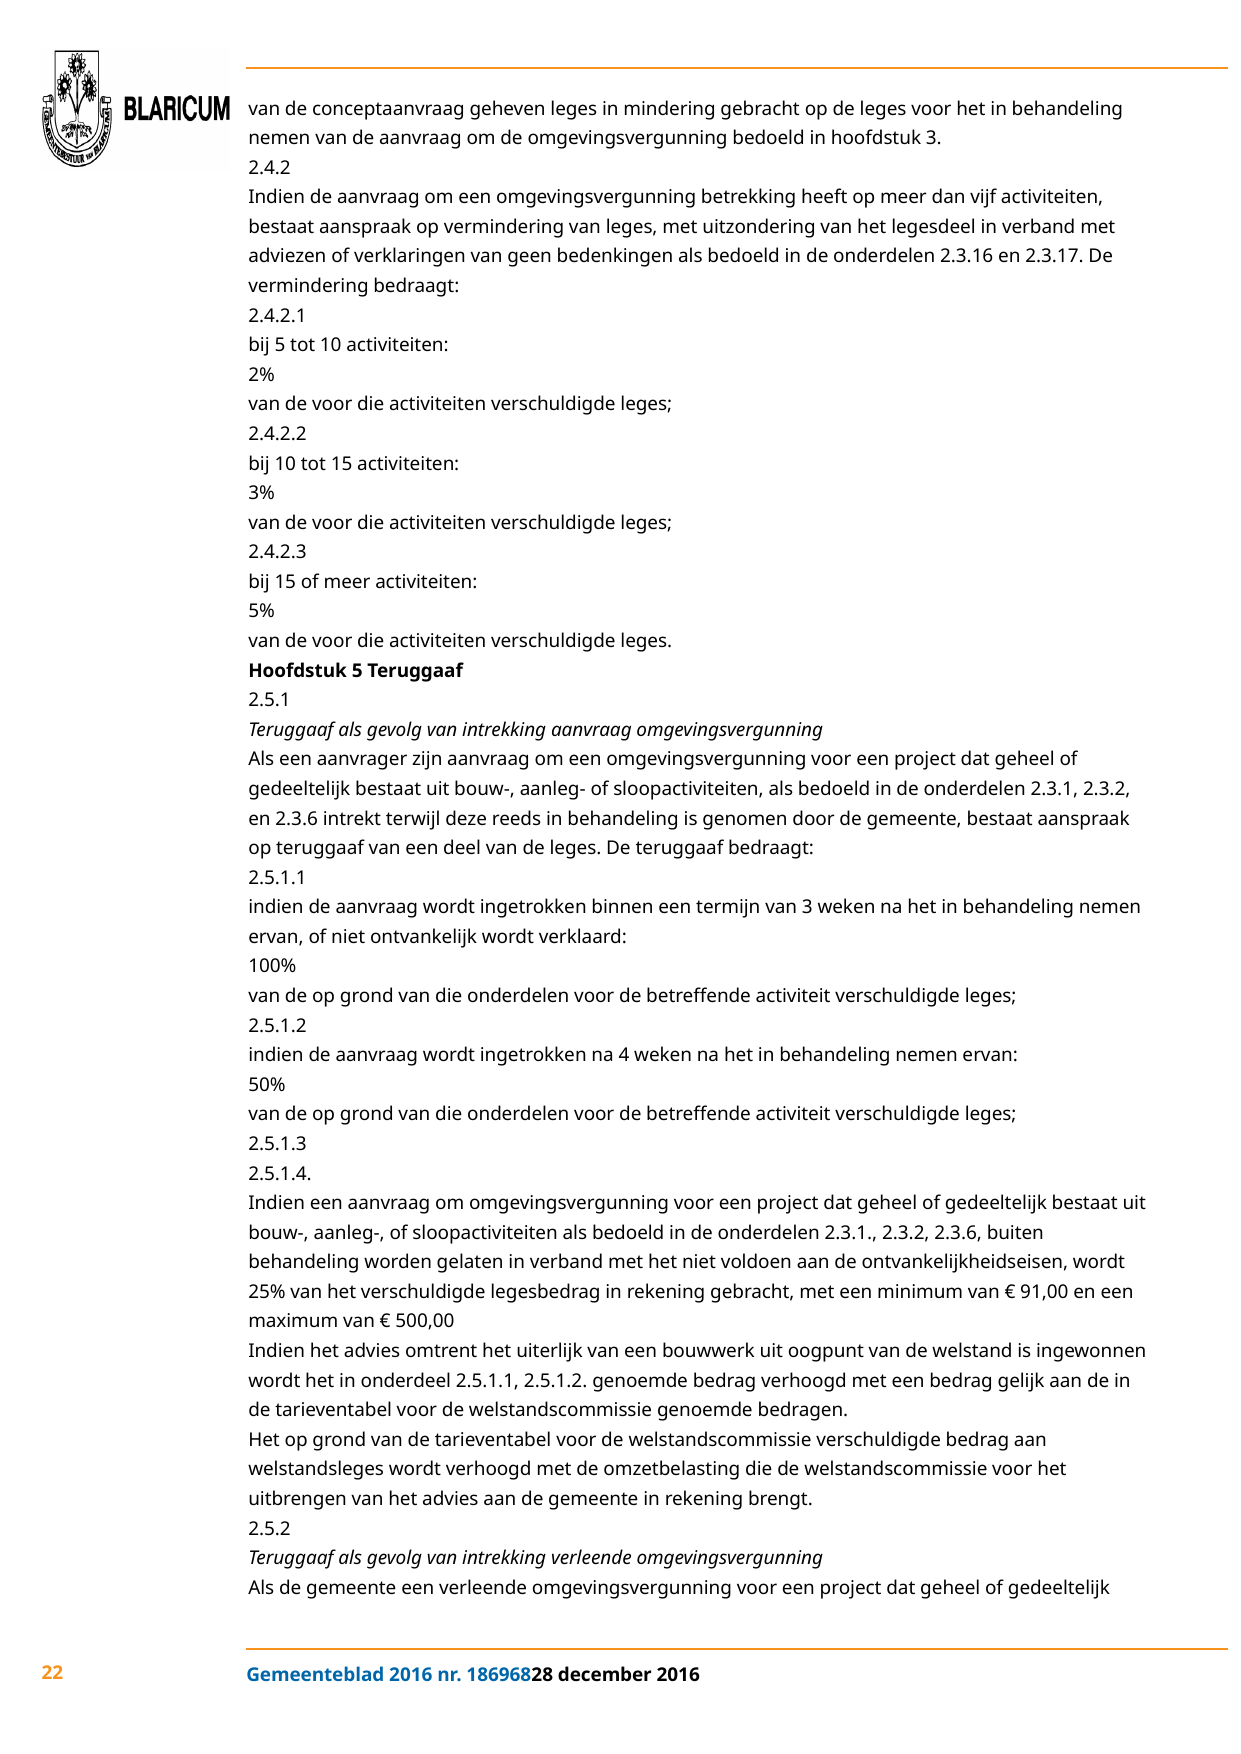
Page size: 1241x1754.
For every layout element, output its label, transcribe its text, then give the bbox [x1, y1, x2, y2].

text 2.5.2 [248, 1515, 1152, 1541]
text 2.5.1.2 [248, 1012, 1152, 1038]
text Hoofdstuk 5 Teruggaaf [248, 657, 1152, 683]
text Teruggaaf als gevolg van intrekking aanvraag omgevingsvergunning [248, 716, 1152, 742]
text van de op grond van die onderdelen voor de betreffende activiteit verschuldigde leges; [248, 982, 1152, 1008]
text 2.4.2.2 [248, 420, 1152, 446]
text indien de aanvraag wordt ingetrokken binnen een termijn van 3 weken na het in behandeling nemen ervan, of niet ontvankelijk wordt verklaard: [248, 893, 1152, 949]
text van de voor die activiteiten verschuldigde leges; [248, 509, 1152, 535]
text Als een aanvrager zijn aanvraag om een omgevingsvergunning voor een project dat geheel of gedeeltelijk bestaat uit bouw-, aanleg- of sloopactiviteiten, als bedoeld in de onderdelen 2.3.1, 2.3.2, en 2.3.6 intrekt terwijl deze reeds in behandeling is genomen door de gemeente, bestaat aanspraak op teruggaaf van een deel van de leges. De teruggaaf bedraagt: [248, 746, 1152, 860]
text 2.5.1.3 [248, 1130, 1152, 1156]
text bij 5 tot 10 activiteiten: [248, 331, 1152, 357]
text bij 15 of meer activiteiten: [248, 568, 1152, 594]
text 2.5.1.1 [248, 864, 1152, 890]
text van de voor die activiteiten verschuldigde leges. [248, 627, 1152, 653]
text Als de gemeente een verleende omgevingsvergunning voor een project dat geheel of gedeeltelijk [248, 1574, 1152, 1600]
text Indien het advies omtrent het uiterlijk van een bouwwerk uit oogpunt van de welstand is ingewonnen wordt het in onderdeel 2.5.1.1, 2.5.1.2. genoemde bedrag verhoogd met een bedrag gelijk aan de in de tarieventabel voor de welstandscommissie genoemde bedragen. [248, 1337, 1152, 1422]
text 2.4.2 [248, 154, 1152, 180]
text van de voor die activiteiten verschuldigde leges; [248, 391, 1152, 416]
text 5% [248, 598, 1152, 623]
picture [41, 47, 231, 172]
text bij 10 tot 15 activiteiten: [248, 450, 1152, 476]
text Indien een aanvraag om omgevingsvergunning voor een project dat geheel of gedeeltelijk bestaat uit bouw-, aanleg-, of sloopactiviteiten als bedoeld in de onderdelen 2.3.1., 2.3.2, 2.3.6, buiten behandeling worden gelaten in verband met het niet voldoen aan de ontvankelijkheidseisen, wordt 25% van het verschuldigde legesbedrag in rekening gebracht, met een minimum van € 91,00 en een maximum van € 500,00 [248, 1189, 1152, 1333]
text indien de aanvraag wordt ingetrokken na 4 weken na het in behandeling nemen ervan: [248, 1041, 1152, 1067]
text 100% [248, 953, 1152, 978]
text van de conceptaanvraag geheven leges in mindering gebracht op de leges voor het in behandeling nemen van de aanvraag om de omgevingsvergunning bedoeld in hoofdstuk 3. [248, 95, 1152, 150]
text 3% [248, 479, 1152, 505]
text 2.5.1 [248, 686, 1152, 712]
text 50% [248, 1071, 1152, 1097]
text 2.4.2.1 [248, 302, 1152, 328]
text Indien de aanvraag om een omgevingsvergunning betrekking heeft op meer dan vijf activiteiten, bestaat aanspraak op vermindering van leges, met uitzondering van het legesdeel in verband met adviezen of verklaringen van geen bedenkingen als bedoeld in de onderdelen 2.3.16 en 2.3.17. De vermindering bedraagt: [248, 183, 1152, 298]
text Het op grond van de tarieventabel voor de welstandscommissie verschuldigde bedrag aan welstandsleges wordt verhoogd met de omzetbelasting die de welstandscommissie voor het uitbrengen van het advies aan de gemeente in rekening brengt. [248, 1426, 1152, 1511]
text 2.4.2.3 [248, 538, 1152, 564]
text Teruggaaf als gevolg van intrekking verleende omgevingsvergunning [248, 1544, 1152, 1570]
text 2% [248, 361, 1152, 387]
text 2.5.1.4. [248, 1160, 1152, 1186]
text van de op grond van die onderdelen voor de betreffende activiteit verschuldigde leges; [248, 1101, 1152, 1126]
